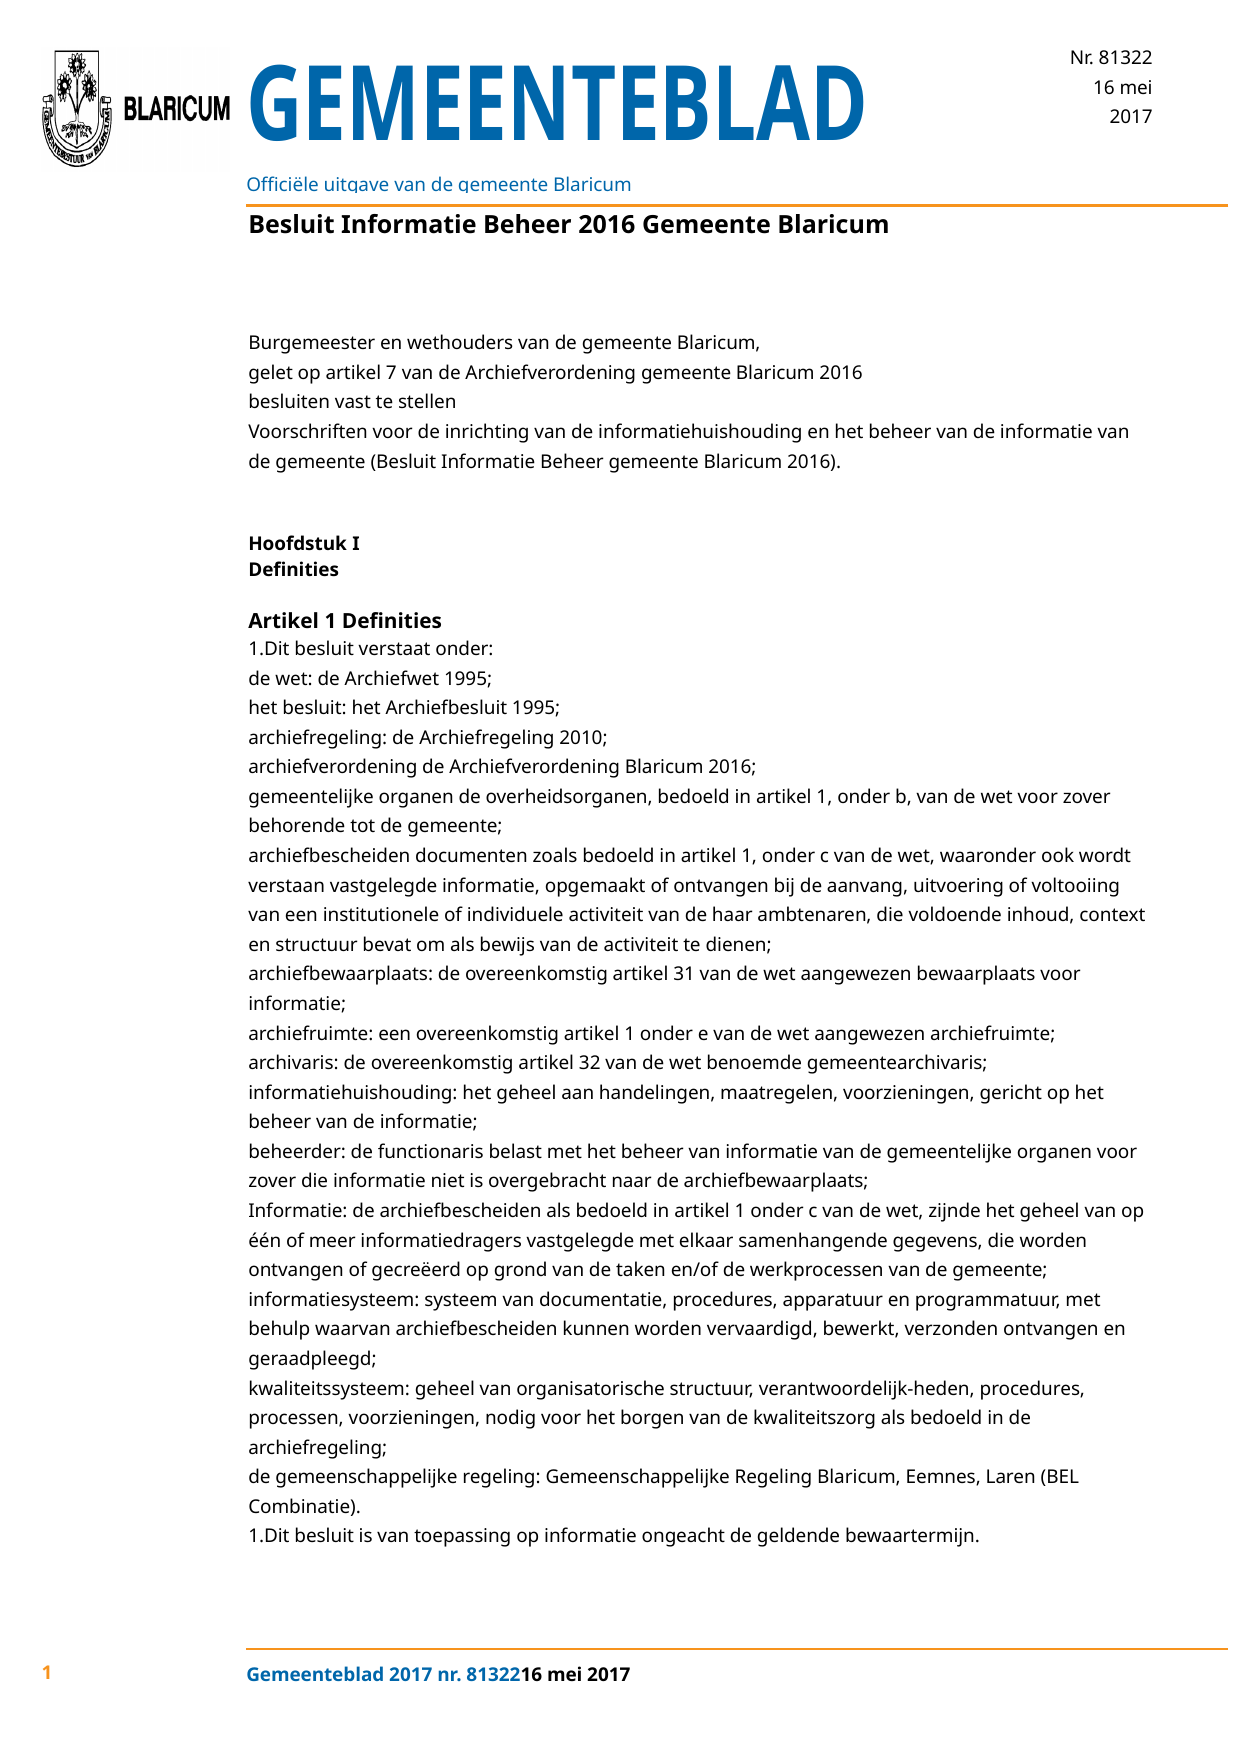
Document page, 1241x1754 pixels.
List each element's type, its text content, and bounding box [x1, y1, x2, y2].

text Hoofdstuk I [248, 528, 1152, 556]
text archiefbewaarplaats: de overeenkomstig artikel 31 van de wet aangewezen bewaarplaats voor informatie; [248, 961, 1152, 1016]
text archivaris: de overeenkomstig artikel 32 van de wet benoemde gemeentearchivaris; [248, 1049, 1152, 1075]
text informatiehuishouding: het geheel aan handelingen, maatregelen, voorzieningen, gericht op het beheer van de informatie; [248, 1079, 1152, 1134]
text Voorschriften voor de inrichting van de informatiehuishouding en het beheer van de informatie van de gemeente (Besluit Informatie Beheer gemeente Blaricum 2016). [248, 418, 1152, 473]
text informatiesysteem: systeem van documentatie, procedures, apparatuur en programmatuur, met behulp waarvan archiefbescheiden kunnen worden vervaardigd, bewerkt, verzonden ontvangen en geraadpleegd; [248, 1286, 1152, 1371]
text besluiten vast te stellen [248, 389, 1152, 414]
picture [41, 47, 231, 172]
text archiefverordening de Archiefverordening Blaricum 2016; [248, 753, 1152, 779]
text gelet op artikel 7 van de Archiefverordening gemeente Blaricum 2016 [248, 359, 1152, 385]
text Informatie: de archiefbescheiden als bedoeld in artikel 1 onder c van de wet, zijnde het geheel van op één of meer informatiedragers vastgelegde met elkaar samenhangende gegevens, die worden ontvangen of gecreëerd op grond van de taken en/of de werkprocessen van de gemeente; [248, 1197, 1152, 1282]
text archiefruimte: een overeenkomstig artikel 1 onder e van de wet aangewezen archiefruimte; [248, 1020, 1152, 1045]
text kwaliteitssysteem: geheel van organisatorische structuur, verantwoordelijk-heden, procedures, processen, voorzieningen, nodig voor het borgen van de kwaliteitszorg als bedoeld in de archiefregeling; [248, 1375, 1152, 1459]
text archiefbescheiden documenten zoals bedoeld in artikel 1, onder c van de wet, waaronder ook wordt verstaan vastgelegde informatie, opgemaakt of ontvangen bij de aanvang, uitvoering of voltooiing van een institutionele of individuele activiteit van de haar ambtenaren, die voldoende inhoud, context en structuur bevat om als bewijs van de activiteit te dienen; [248, 842, 1152, 957]
text 1.Dit besluit is van toepassing op informatie ongeacht de geldende bewaartermijn. [248, 1523, 1152, 1548]
text Definities [248, 556, 1152, 582]
text gemeentelijke organen de overheidsorganen, bedoeld in artikel 1, onder b, van de wet voor zover behorende tot de gemeente; [248, 783, 1152, 838]
text Burgemeester en wethouders van de gemeente Blaricum, [248, 329, 1152, 355]
text beheerder: de functionaris belast met het beheer van informatie van de gemeentelijke organen voor zover die informatie niet is overgebracht naar de archiefbewaarplaats; [248, 1138, 1152, 1193]
text de wet: de Archiefwet 1995; [248, 665, 1152, 690]
text 1.Dit besluit verstaat onder: [248, 635, 1152, 661]
text Artikel 1 Definities [248, 607, 1152, 635]
text archiefregeling: de Archiefregeling 2010; [248, 724, 1152, 749]
text het besluit: het Archiefbesluit 1995; [248, 694, 1152, 720]
text de gemeenschappelijke regeling: Gemeenschappelijke Regeling Blaricum, Eemnes, Laren (BEL Combinatie). [248, 1463, 1152, 1519]
text Besluit Informatie Beheer 2016 Gemeente Blaricum [248, 207, 1152, 241]
